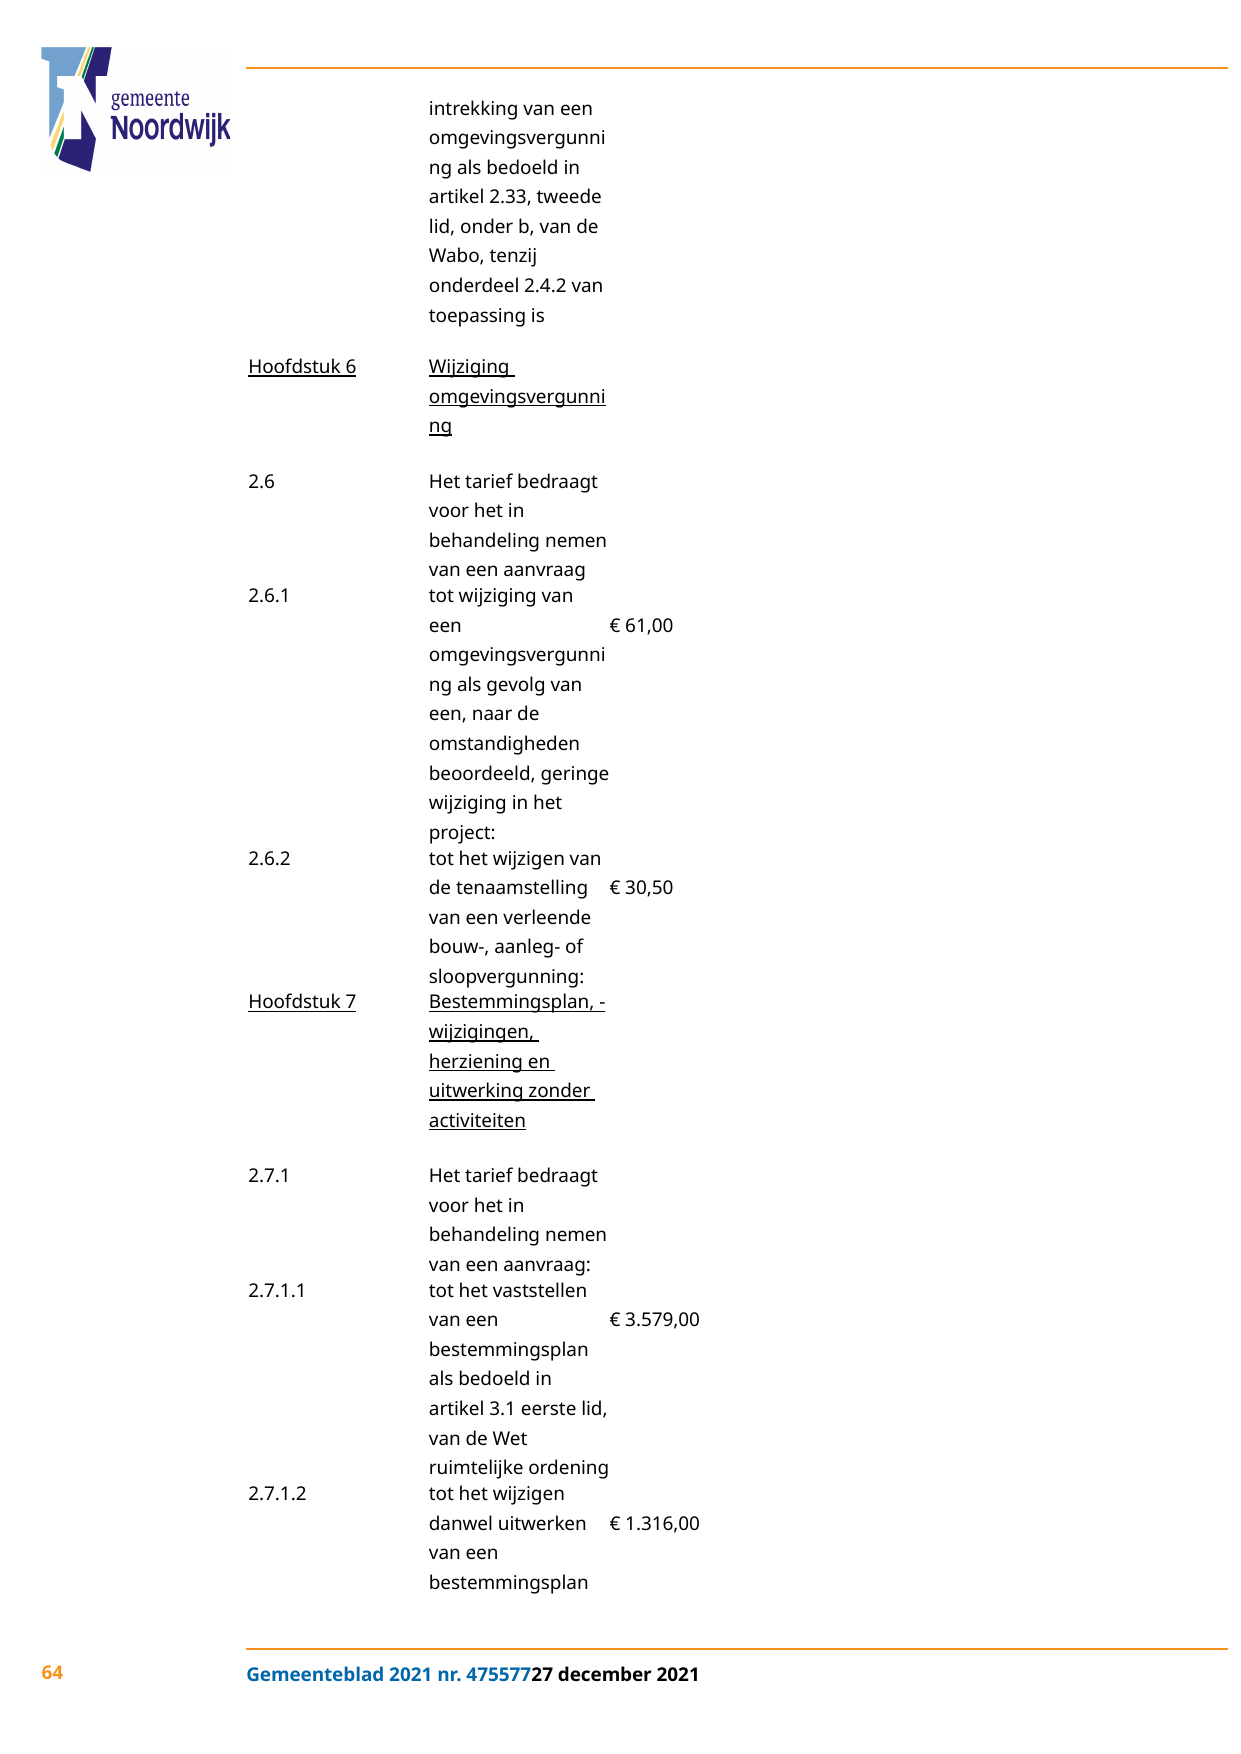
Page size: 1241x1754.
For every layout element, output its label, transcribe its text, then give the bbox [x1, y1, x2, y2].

table_cell [971, 582, 1152, 845]
table_cell Het tarief bedraagt voor het in behandeling nemen van een aanvraag: [429, 1163, 609, 1277]
table_cell [248, 95, 429, 328]
table_cell 2.6.1 [248, 582, 429, 845]
table_cell [609, 1163, 971, 1277]
table_cell tot het wijzigen van de tenaamstelling van een verleende bouw-, aanleg- of sloopvergunning: [429, 845, 609, 989]
table_cell € 1.316,00 [609, 1480, 971, 1594]
table_cell [971, 468, 1152, 582]
table_cell € 61,00 [609, 582, 971, 845]
table_cell 2.6.2 [248, 845, 429, 989]
table_cell [971, 1480, 1152, 1594]
table_cell Hoofdstuk 6 [248, 353, 429, 468]
table_cell € 30,50 [609, 845, 971, 989]
table_cell [971, 989, 1152, 1162]
table_cell Het tarief bedraagt voor het in behandeling nemen van een aanvraag [429, 468, 609, 582]
table_cell [971, 328, 1152, 353]
table_cell [971, 95, 1152, 328]
table_cell intrekking van een omgevingsvergunning als bedoeld in artikel 2.33, tweede lid, onder b, van de Wabo, tenzij onderdeel 2.4.2 van toepassing is [429, 95, 609, 328]
table_cell € 3.579,00 [609, 1277, 971, 1480]
picture [41, 47, 231, 172]
table_cell [609, 328, 971, 353]
table_cell tot het vaststellen van een bestemmingsplan als bedoeld in artikel 3.1 eerste lid, van de Wet ruimtelijke ordening [429, 1277, 609, 1480]
table_cell Hoofdstuk 7 [248, 989, 429, 1162]
table_cell [609, 353, 971, 468]
table_cell 2.7.1 [248, 1163, 429, 1277]
table_cell [971, 845, 1152, 989]
table_cell [971, 1163, 1152, 1277]
table_cell [609, 468, 971, 582]
table_cell Bestemmingsplan, -wijzigingen, herziening en uitwerking zonder activiteiten [429, 989, 609, 1162]
table_cell [248, 328, 429, 353]
table_cell [971, 353, 1152, 468]
table_cell [971, 1277, 1152, 1480]
table_cell Wijziging omgevingsvergunning [429, 353, 609, 468]
table_cell 2.6 [248, 468, 429, 582]
table_cell tot het wijzigen danwel uitwerken van een bestemmingsplan [429, 1480, 609, 1594]
table_cell tot wijziging van een omgevingsvergunning als gevolg van een, naar de omstandigheden beoordeeld, geringe wijziging in het project: [429, 582, 609, 845]
table_cell 2.7.1.2 [248, 1480, 429, 1594]
table_cell [609, 989, 971, 1162]
table_cell 2.7.1.1 [248, 1277, 429, 1480]
table_cell [429, 328, 609, 353]
table_cell [609, 95, 971, 328]
